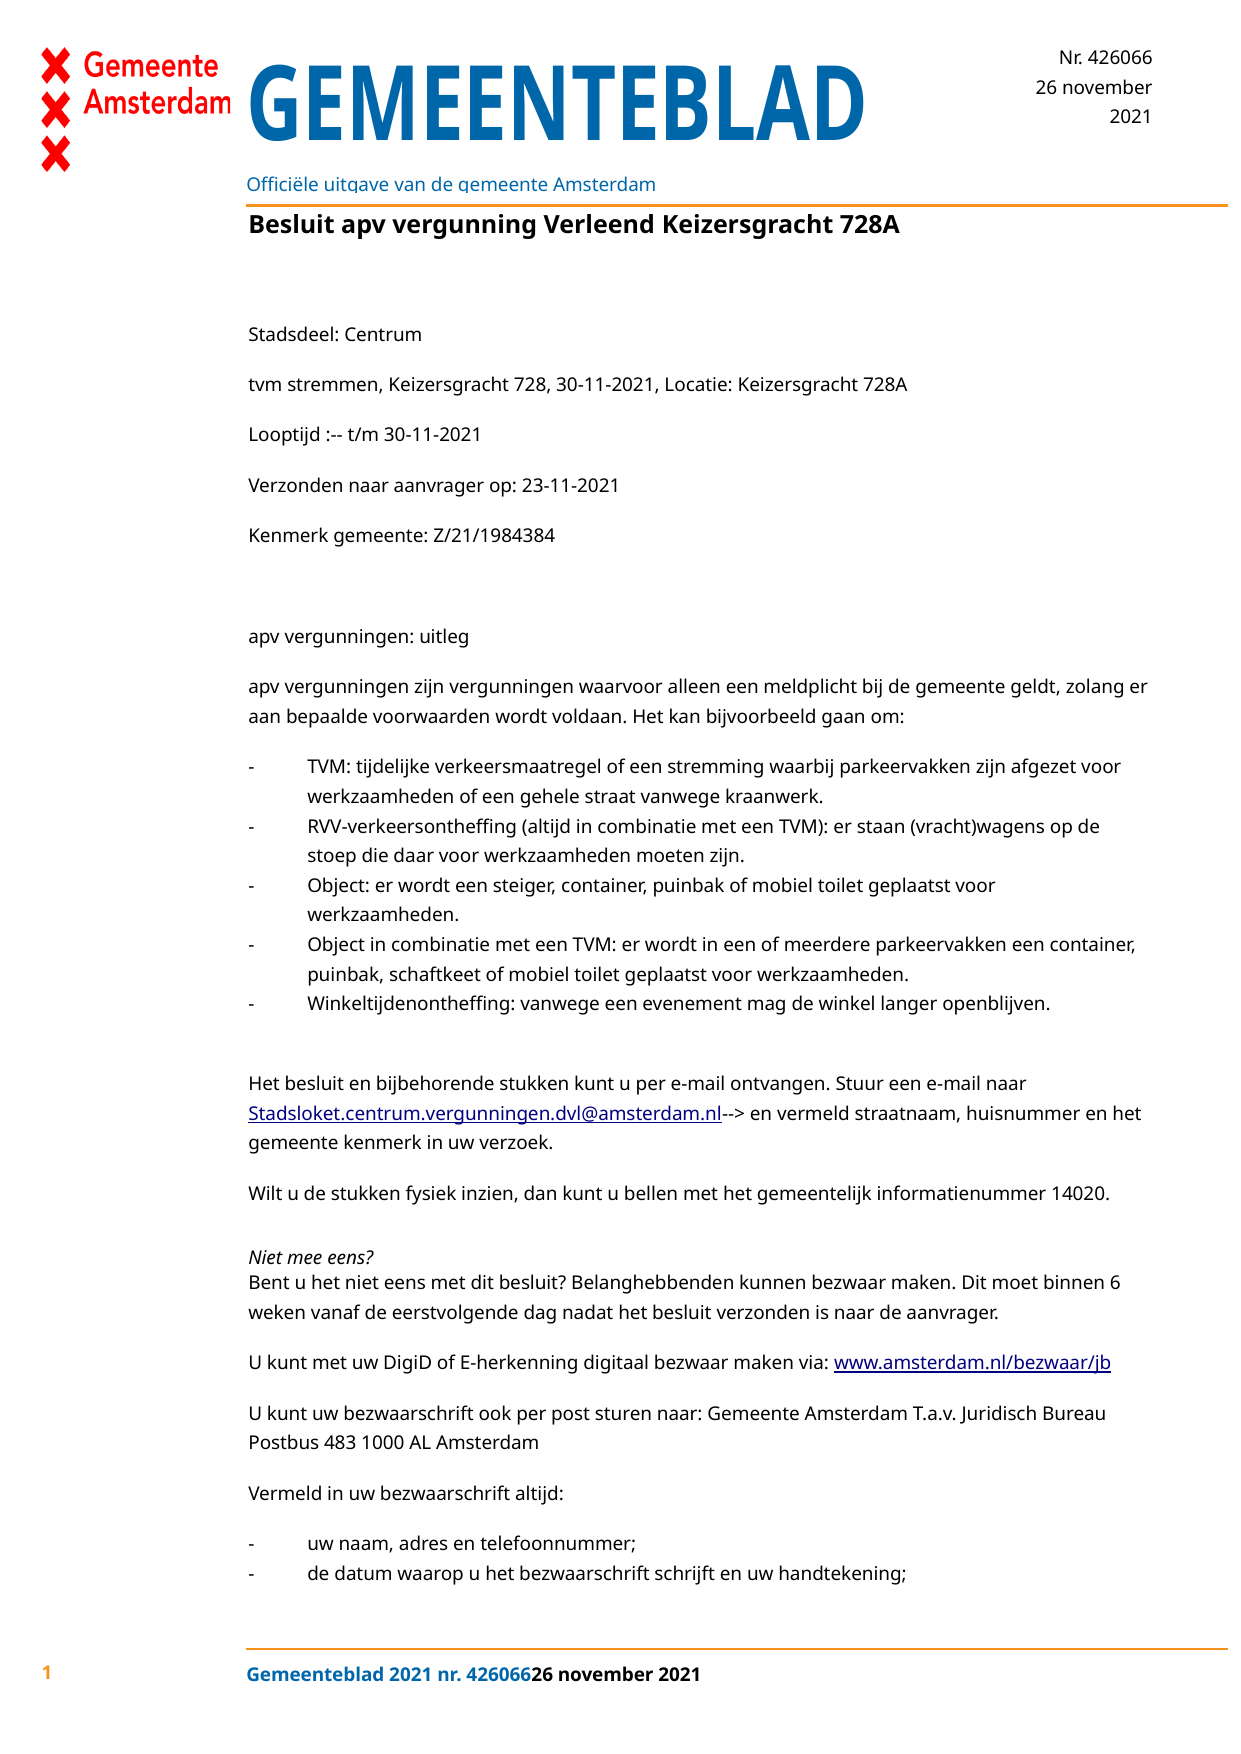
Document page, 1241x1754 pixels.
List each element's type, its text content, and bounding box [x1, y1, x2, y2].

text Verzonden naar aanvrager op: 23-11-2021 [248, 472, 1152, 498]
text Het besluit en bijbehorende stukken kunt u per e-mail ontvangen. Stuur een e-mail naar Stadsloket.centrum.vergunningen.dvl@amsterdam.nl--> en vermeld straatnaam, huisnummer en het gemeente kenmerk in uw verzoek. [248, 1070, 1152, 1155]
text Wilt u de stukken fysiek inzien, dan kunt u bellen met het gemeentelijk informatienummer 14020. [248, 1180, 1152, 1206]
text apv vergunningen: uitleg [248, 623, 1152, 649]
list Object in combinatie met een TVM: er wordt in een of meerdere parkeervakken een container, puinbak, schaftkeet of mobiel toilet geplaatst voor werkzaamheden. [248, 931, 1152, 986]
list TVM: tijdelijke verkeersmaatregel of een stremming waarbij parkeervakken zijn afgezet voor werkzaamheden of een gehele straat vanwege kraanwerk. [248, 754, 1152, 809]
text Vermeld in uw bezwaarschrift altijd: [248, 1480, 1152, 1506]
text Looptijd :-- t/m 30-11-2021 [248, 422, 1152, 447]
text tvm stremmen, Keizersgracht 728, 30-11-2021, Locatie: Keizersgracht 728A [248, 371, 1152, 397]
list RVV-verkeersontheffing (altijd in combinatie met een TVM): er staan (vracht)wagens op de stoep die daar voor werkzaamheden moeten zijn. [248, 813, 1152, 868]
text Niet mee eens? [248, 1244, 1152, 1269]
list Winkeltijdenontheffing: vanwege een evenement mag de winkel langer openblijven. [248, 990, 1152, 1016]
text Bent u het niet eens met dit besluit? Belanghebbenden kunnen bezwaar maken. Dit moet binnen 6 weken vanaf de eerstvolgende dag nadat het besluit verzonden is naar de aanvrager. [248, 1269, 1152, 1325]
list de datum waarop u het bezwaarschrift schrijft en uw handtekening; [248, 1560, 1152, 1586]
text Stadsdeel: Centrum [248, 321, 1152, 346]
text Besluit apv vergunning Verleend Keizersgracht 728A [248, 207, 1152, 241]
text apv vergunningen zijn vergunningen waarvoor alleen een meldplicht bij de gemeente geldt, zolang er aan bepaalde voorwaarden wordt voldaan. Het kan bijvoorbeeld gaan om: [248, 674, 1152, 729]
picture [41, 47, 231, 172]
list Object: er wordt een steiger, container, puinbak of mobiel toilet geplaatst voor werkzaamheden. [248, 872, 1152, 927]
list uw naam, adres en telefoonnummer; [248, 1530, 1152, 1556]
text U kunt uw bezwaarschrift ook per post sturen naar: Gemeente Amsterdam T.a.v. Juridisch Bureau Postbus 483 1000 AL Amsterdam [248, 1400, 1152, 1455]
text Kenmerk gemeente: Z/21/1984384 [248, 522, 1152, 548]
text U kunt met uw DigiD of E-herkenning digitaal bezwaar maken via: www.amsterdam.nl/bezwaar/jb [248, 1349, 1152, 1375]
